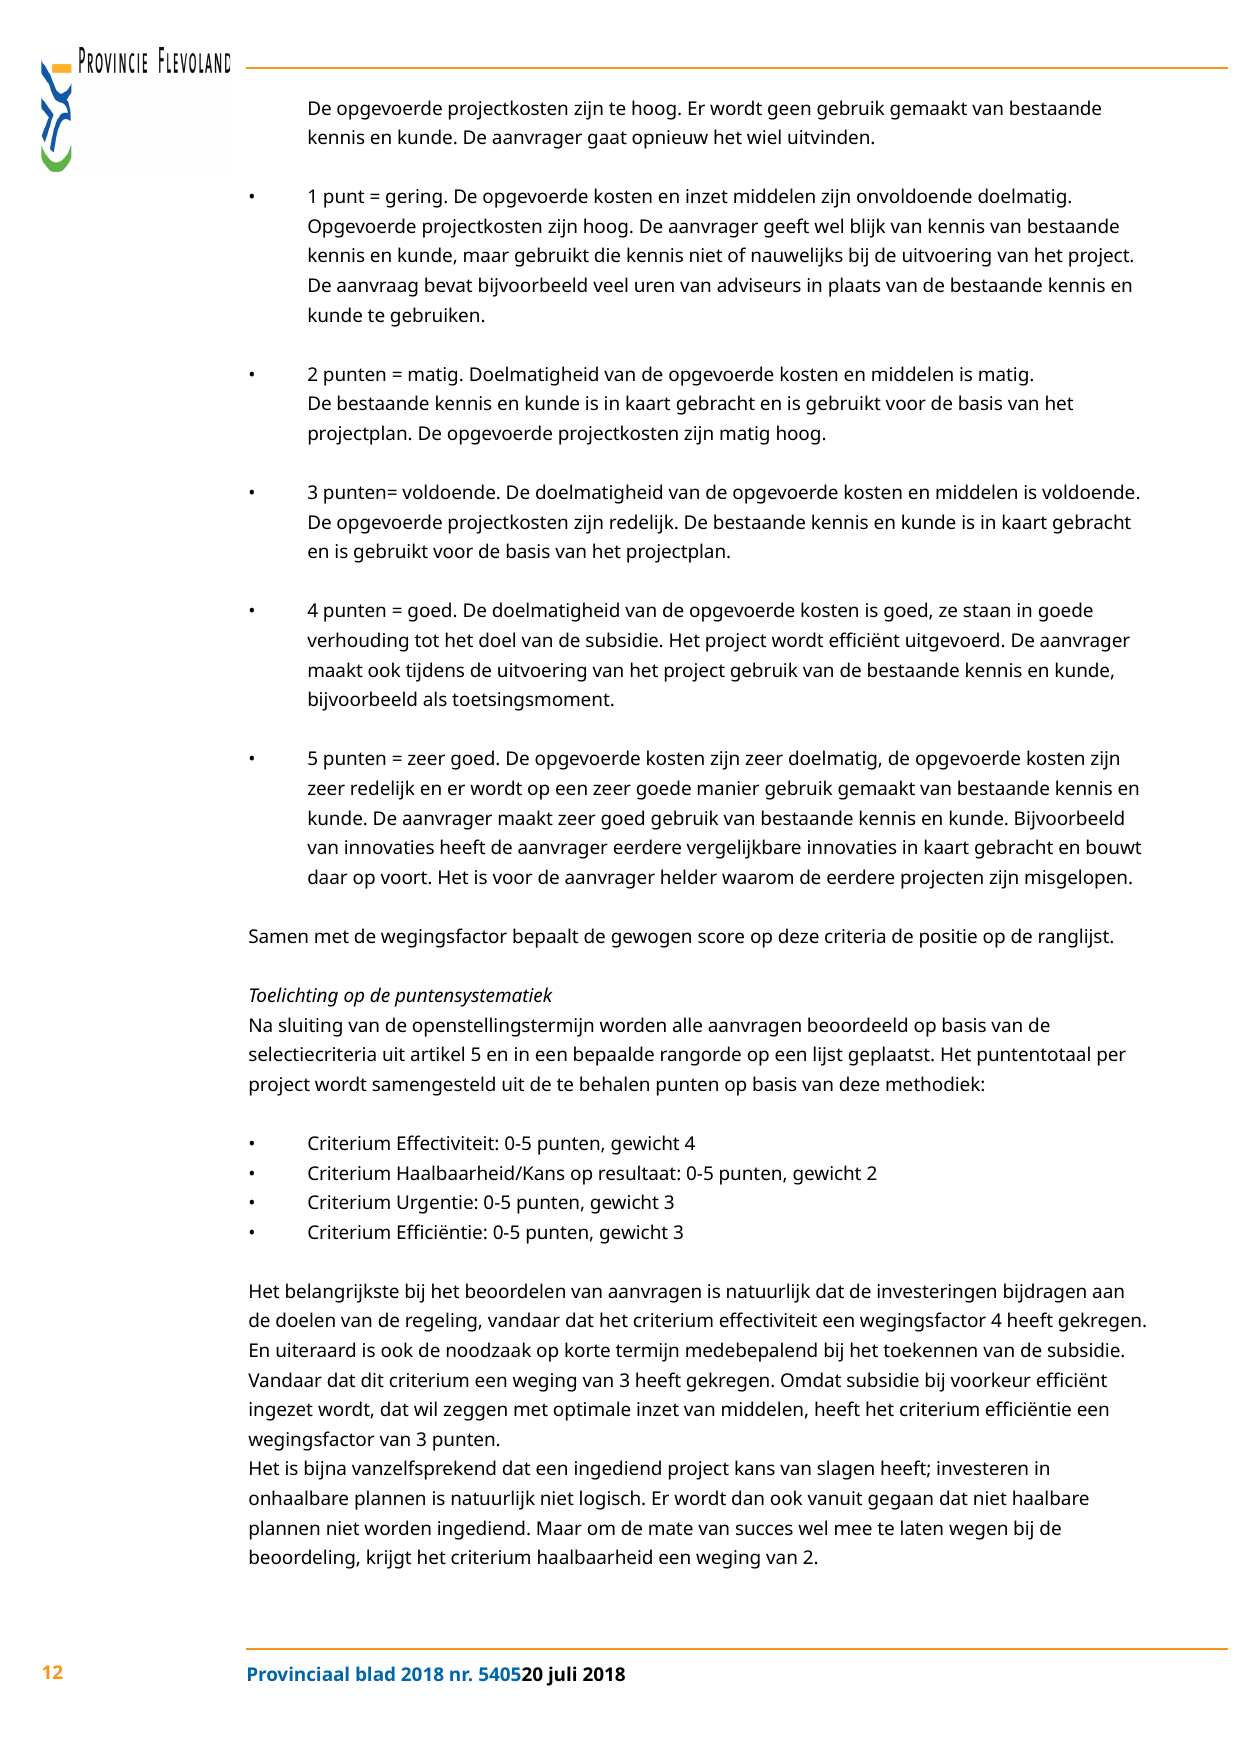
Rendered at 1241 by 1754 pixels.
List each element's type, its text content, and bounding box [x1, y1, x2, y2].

list 4 punten = goed. De doelmatigheid van de opgevoerde kosten is goed, ze staan in goede verhouding tot het doel van de subsidie. Het project wordt efficiënt uitgevoerd. De aanvrager maakt ook tijdens de uitvoering van het project gebruik van de bestaande kennis en kunde, bijvoorbeeld als toetsingsmoment. [248, 598, 1152, 712]
text Na sluiting van de openstellingstermijn worden alle aanvragen beoordeeld op basis van de selectiecriteria uit artikel 5 en in een bepaalde rangorde op een lijst geplaatst. Het puntentotaal per project wordt samengesteld uit de te behalen punten op basis van deze methodiek: [248, 1012, 1152, 1097]
list Criterium Effectiviteit: 0-5 punten, gewicht 4 [248, 1130, 1152, 1156]
list De opgevoerde projectkosten zijn te hoog. Er wordt geen gebruik gemaakt van bestaande kennis en kunde. De aanvrager gaat opnieuw het wiel uitvinden. [248, 95, 1152, 150]
text Toelichting op de puntensystematiek [248, 982, 1152, 1008]
list 5 punten = zeer goed. De opgevoerde kosten zijn zeer doelmatig, de opgevoerde kosten zijn zeer redelijk en er wordt op een zeer goede manier gebruik gemaakt van bestaande kennis en kunde. De aanvrager maakt zeer goed gebruik van bestaande kennis en kunde. Bijvoorbeeld van innovaties heeft de aanvrager eerdere vergelijkbare innovaties in kaart gebracht en bouwt daar op voort. Het is voor de aanvrager helder waarom de eerdere projecten zijn misgelopen. [248, 746, 1152, 890]
list 2 punten = matig. Doelmatigheid van de opgevoerde kosten en middelen is matig. [248, 361, 1152, 387]
list 1 punt = gering. De opgevoerde kosten en inzet middelen zijn onvoldoende doelmatig. Opgevoerde projectkosten zijn hoog. De aanvrager geeft wel blijk van kennis van bestaande kennis en kunde, maar gebruikt die kennis niet of nauwelijks bij de uitvoering van het project. De aanvraag bevat bijvoorbeeld veel uren van adviseurs in plaats van de bestaande kennis en kunde te gebruiken. [248, 183, 1152, 328]
list Criterium Efficiëntie: 0-5 punten, gewicht 3 [248, 1219, 1152, 1245]
text Het is bijna vanzelfsprekend dat een ingediend project kans van slagen heeft; investeren in onhaalbare plannen is natuurlijk niet logisch. Er wordt dan ook vanuit gegaan dat niet haalbare plannen niet worden ingediend. Maar om de mate van succes wel mee te laten wegen bij de beoordeling, krijgt het criterium haalbaarheid een weging van 2. [248, 1456, 1152, 1570]
text Samen met de wegingsfactor bepaalt de gewogen score op deze criteria de positie op de ranglijst. [248, 923, 1152, 949]
text En uiteraard is ook de noodzaak op korte termijn medebepalend bij het toekennen van de subsidie. Vandaar dat dit criterium een weging van 3 heeft gekregen. Omdat subsidie bij voorkeur efficiënt ingezet wordt, dat wil zeggen met optimale inzet van middelen, heeft het criterium efficiëntie een wegingsfactor van 3 punten. [248, 1337, 1152, 1452]
list De bestaande kennis en kunde is in kaart gebracht en is gebruikt voor de basis van het projectplan. De opgevoerde projectkosten zijn matig hoog. [248, 391, 1152, 446]
list 3 punten= voldoende. De doelmatigheid van de opgevoerde kosten en middelen is voldoende. [248, 479, 1152, 505]
list Criterium Haalbaarheid/Kans op resultaat: 0-5 punten, gewicht 2 [248, 1160, 1152, 1186]
picture [41, 47, 231, 172]
text Het belangrijkste bij het beoordelen van aanvragen is natuurlijk dat de investeringen bijdragen aan de doelen van de regeling, vandaar dat het criterium effectiviteit een wegingsfactor 4 heeft gekregen. [248, 1278, 1152, 1333]
list De opgevoerde projectkosten zijn redelijk. De bestaande kennis en kunde is in kaart gebracht en is gebruikt voor de basis van het projectplan. [248, 509, 1152, 564]
list Criterium Urgentie: 0-5 punten, gewicht 3 [248, 1189, 1152, 1215]
